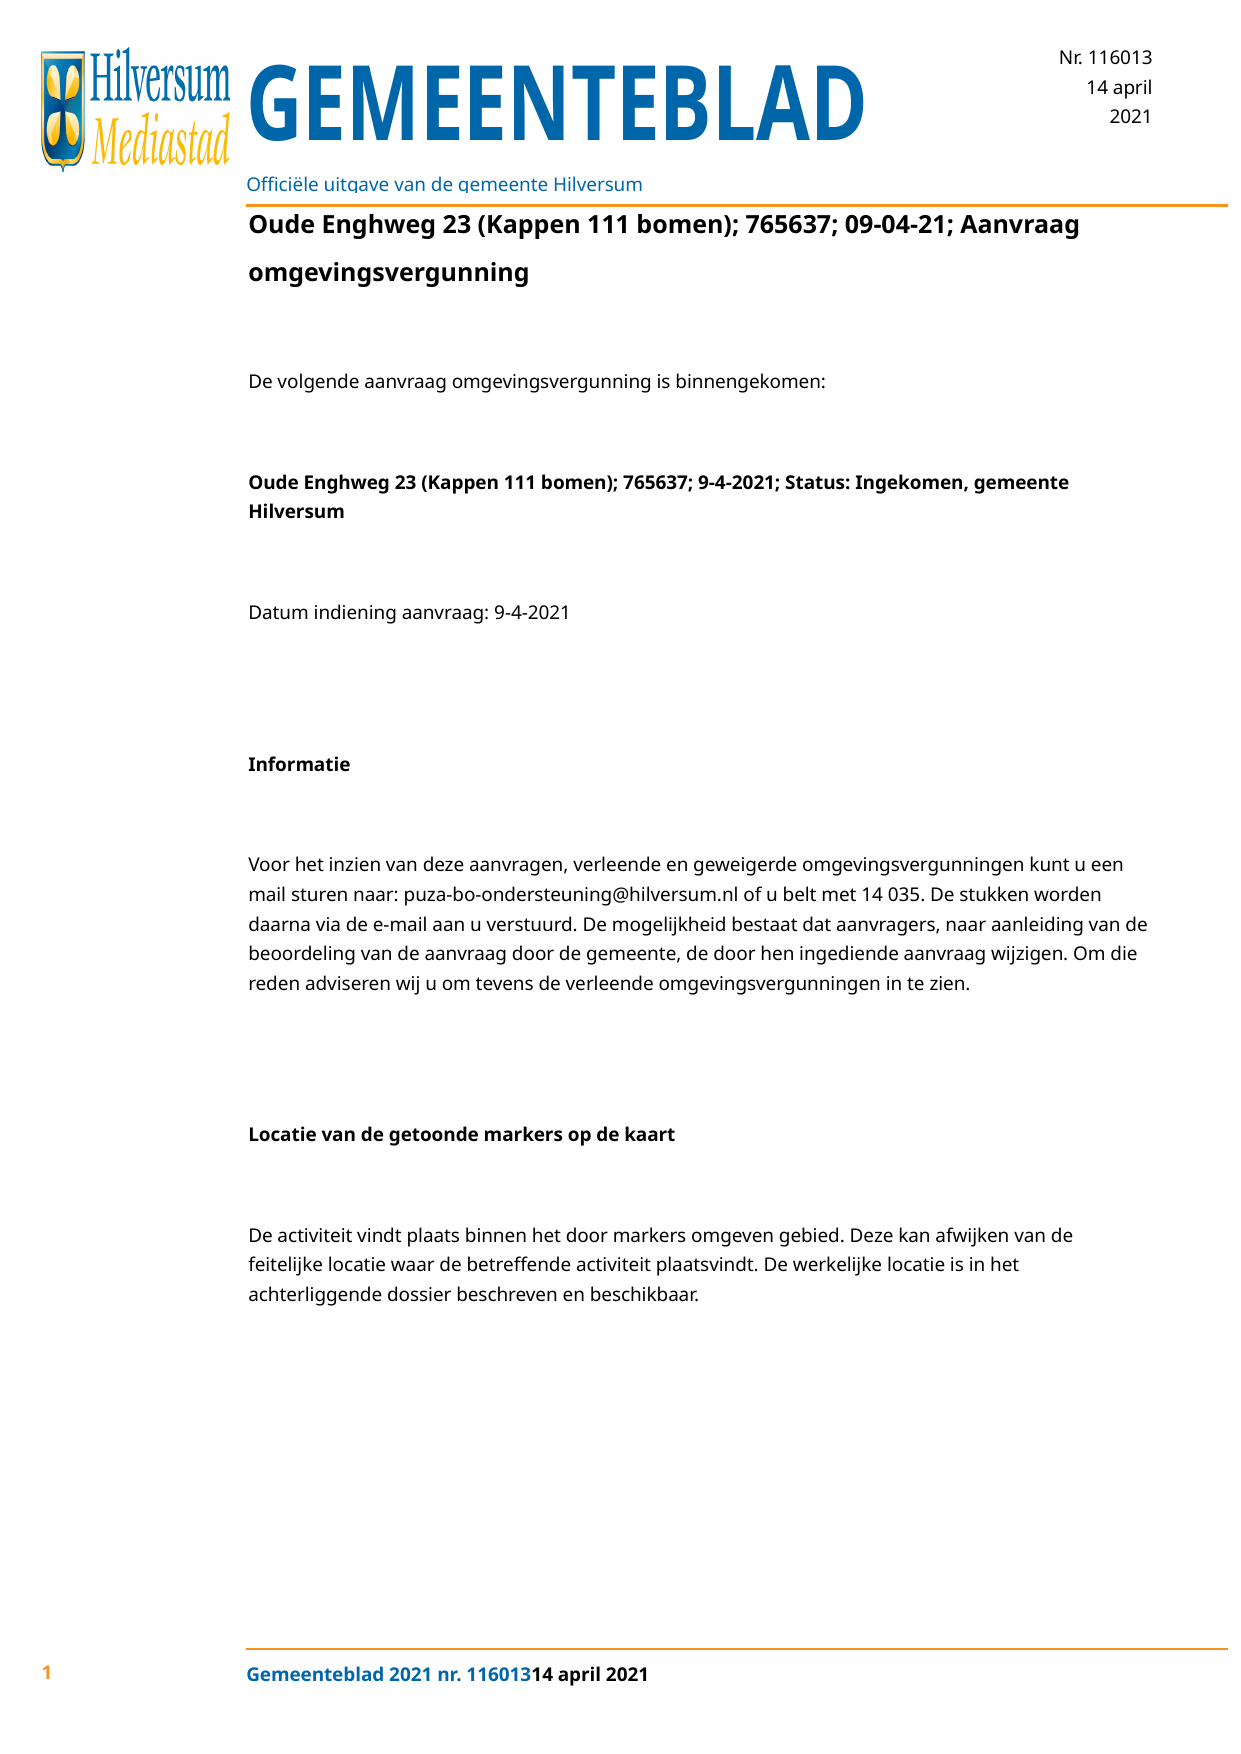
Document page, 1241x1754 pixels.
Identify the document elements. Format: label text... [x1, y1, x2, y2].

text Oude Enghweg 23 (Kappen 111 bomen); 765637; 09-04-21; Aanvraag omgevingsvergunning [248, 207, 1152, 288]
picture [41, 47, 231, 172]
text Datum indiening aanvraag: 9-4-2021 [248, 599, 1152, 625]
text Voor het inzien van deze aanvragen, verleende en geweigerde omgevingsvergunningen kunt u een mail sturen naar: puza-bo-ondersteuning@hilversum.nl of u belt met 14 035. De stukken worden daarna via de e-mail aan u verstuurd. De mogelijkheid bestaat dat aanvragers, naar aanleiding van de beoordeling van de aanvraag door de gemeente, de door hen ingediende aanvraag wijzigen. Om die reden adviseren wij u om tevens de verleende omgevingsvergunningen in te zien. [248, 852, 1152, 996]
text Informatie [248, 751, 1152, 777]
text Oude Enghweg 23 (Kappen 111 bomen); 765637; 9-4-2021; Status: Ingekomen, gemeente Hilversum [248, 469, 1152, 524]
text De volgende aanvraag omgevingsvergunning is binnengekomen: [248, 368, 1152, 394]
text De activiteit vindt plaats binnen het door markers omgeven gebied. Deze kan afwijken van de feitelijke locatie waar de betreffende activiteit plaatsvindt. De werkelijke locatie is in het achterliggende dossier beschreven en beschikbaar. [248, 1222, 1152, 1307]
text Locatie van de getoonde markers op de kaart [248, 1121, 1152, 1147]
